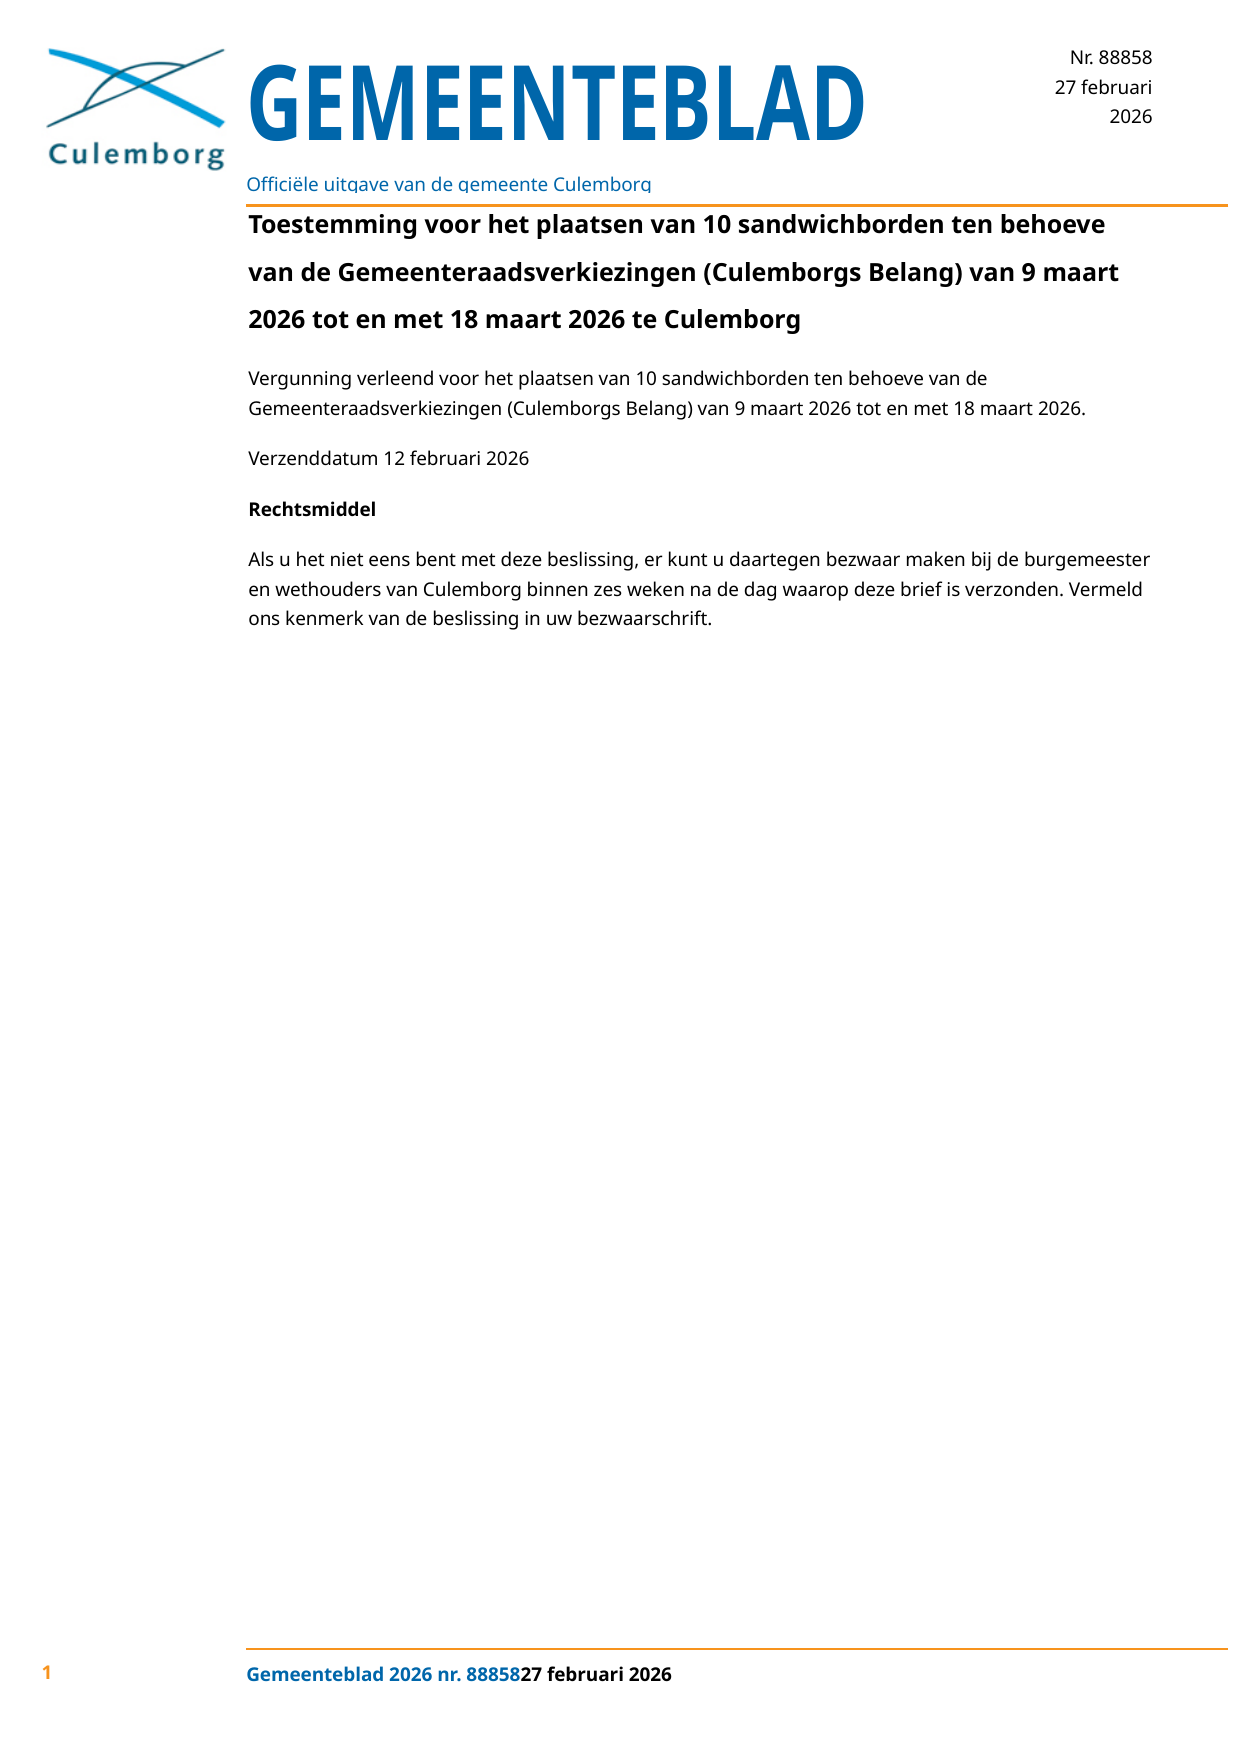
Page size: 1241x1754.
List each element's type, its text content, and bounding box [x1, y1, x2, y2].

text Toestemming voor het plaatsen van 10 sandwichborden ten behoeve van de Gemeenteraadsverkiezingen (Culemborgs Belang) van 9 maart 2026 tot en met 18 maart 2026 te Culemborg [248, 207, 1152, 336]
text Vergunning verleend voor het plaatsen van 10 sandwichborden ten behoeve van de Gemeenteraadsverkiezingen (Culemborgs Belang) van 9 maart 2026 tot en met 18 maart 2026. [248, 366, 1152, 421]
text Rechtsmiddel [248, 496, 1152, 522]
text Verzenddatum 12 februari 2026 [248, 446, 1152, 471]
picture [41, 47, 231, 172]
text Als u het niet eens bent met deze beslissing, er kunt u daartegen bezwaar maken bij de burgemeester en wethouders van Culemborg binnen zes weken na de dag waarop deze brief is verzonden. Vermeld ons kenmerk van de beslissing in uw bezwaarschrift. [248, 546, 1152, 631]
